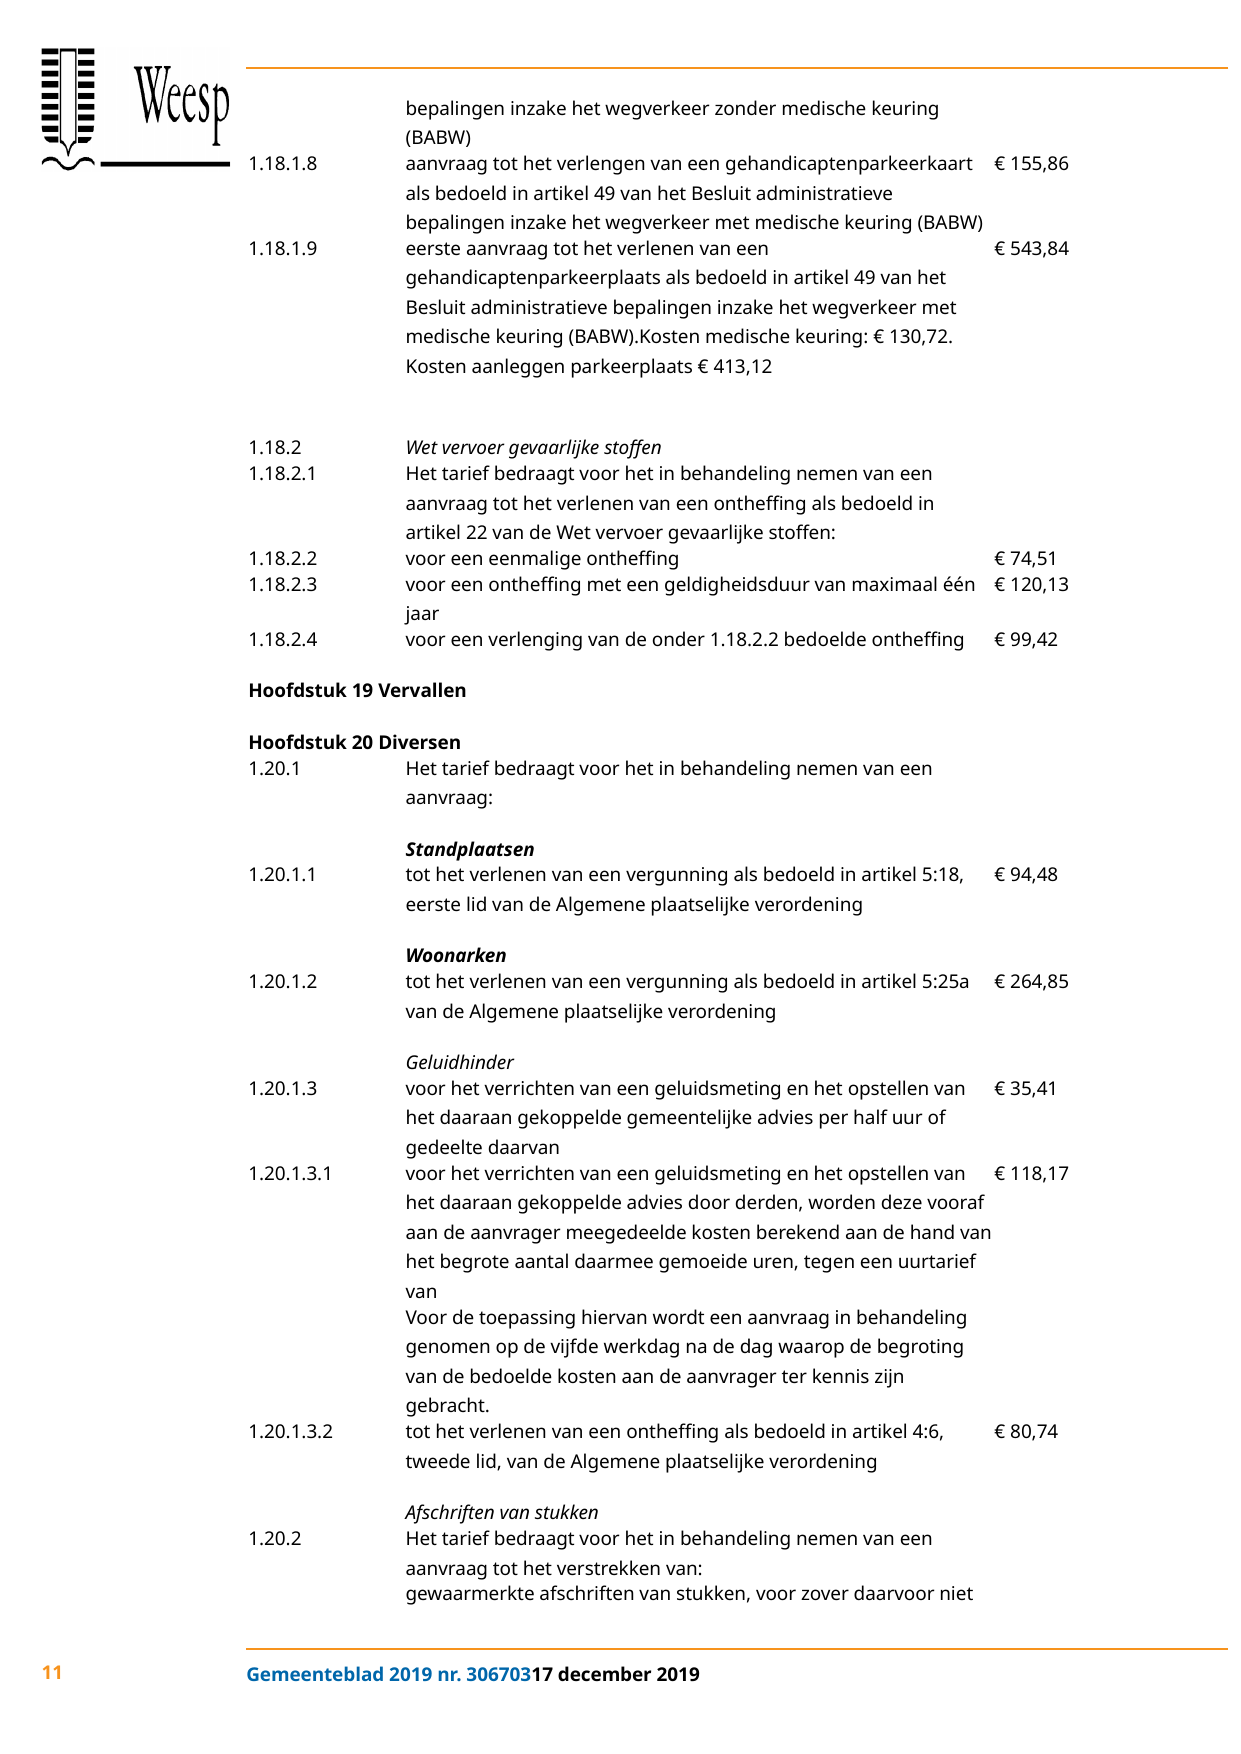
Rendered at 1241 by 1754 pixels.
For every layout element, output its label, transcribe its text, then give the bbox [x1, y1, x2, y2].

table_cell € 74,51 [994, 545, 1152, 571]
table_cell Voor de toepassing hiervan wordt een aanvraag in behandeling genomen op de vijfde werkdag na de dag waarop de begroting van de bedoelde kosten aan de aanvrager ter kennis zijn gebracht. [405, 1304, 994, 1418]
table_cell [248, 379, 1152, 434]
table_cell [248, 917, 1152, 942]
table_cell 1.18.2.1 [248, 460, 405, 545]
table_cell [248, 1474, 1152, 1499]
table_cell Hoofdstuk 19 Vervallen [248, 678, 1152, 703]
table_cell Woonarken [405, 943, 994, 968]
table_cell € 543,84 [994, 235, 1152, 379]
table_cell [994, 434, 1152, 460]
table_cell 1.18.2 [248, 434, 405, 460]
table_cell aanvraag tot het verlengen van een gehandicaptenparkeerkaart als bedoeld in artikel 49 van het Besluit administratieve bepalingen inzake het wegverkeer met medische keuring (BABW) [405, 150, 994, 235]
table_cell voor een ontheffing met een geldigheidsduur van maximaal één jaar [405, 571, 994, 626]
table_cell tot het verlenen van een vergunning als bedoeld in artikel 5:18, eerste lid van de Algemene plaatselijke verordening [405, 861, 994, 917]
table_cell 1.20.1 [248, 755, 405, 810]
table_cell [994, 1581, 1152, 1606]
table_cell gewaarmerkte afschriften van stukken, voor zover daarvoor niet [405, 1581, 994, 1606]
table_cell [994, 755, 1152, 810]
table_cell 1.18.1.8 [248, 150, 405, 235]
table_cell voor een verlenging van de onder 1.18.2.2 bedoelde ontheffing [405, 626, 994, 652]
table_cell 1.20.1.1 [248, 861, 405, 917]
table_cell [994, 1525, 1152, 1581]
table_cell [994, 836, 1152, 861]
table_cell Het tarief bedraagt voor het in behandeling nemen van een aanvraag tot het verlenen van een ontheffing als bedoeld in artikel 22 van de Wet vervoer gevaarlijke stoffen: [405, 460, 994, 545]
table_cell 1.20.1.3.1 [248, 1160, 405, 1304]
table_cell Geluidhinder [405, 1049, 994, 1075]
table_cell Hoofdstuk 20 Diversen [248, 729, 1152, 755]
table_cell [248, 703, 1152, 729]
table_cell € 155,86 [994, 150, 1152, 235]
table_cell 1.18.2.3 [248, 571, 405, 626]
table_cell [248, 95, 405, 150]
table_cell 1.20.1.3 [248, 1075, 405, 1160]
table_cell [248, 1581, 405, 1606]
table_cell Het tarief bedraagt voor het in behandeling nemen van een aanvraag tot het verstrekken van: [405, 1525, 994, 1581]
table_cell € 120,13 [994, 571, 1152, 626]
table_cell voor een eenmalige ontheffing [405, 545, 994, 571]
table_cell € 264,85 [994, 968, 1152, 1023]
table_cell [248, 1024, 1152, 1049]
table_cell bepalingen inzake het wegverkeer zonder medische keuring (BABW) [405, 95, 994, 150]
table_cell 1.20.1.3.2 [248, 1419, 405, 1474]
table_cell [248, 836, 405, 861]
table_cell [248, 652, 1152, 677]
table_cell [994, 1304, 1152, 1418]
table_cell voor het verrichten van een geluidsmeting en het opstellen van het daaraan gekoppelde advies door derden, worden deze vooraf aan de aanvrager meegedeelde kosten berekend aan de hand van het begrote aantal daarmee gemoeide uren, tegen een uurtarief van [405, 1160, 994, 1304]
table_cell tot het verlenen van een vergunning als bedoeld in artikel 5:25a van de Algemene plaatselijke verordening [405, 968, 994, 1023]
table_cell Wet vervoer gevaarlijke stoffen [405, 434, 994, 460]
table_cell eerste aanvraag tot het verlenen van een gehandicaptenparkeerplaats als bedoeld in artikel 49 van het Besluit administratieve bepalingen inzake het wegverkeer met medische keuring (BABW).Kosten medische keuring: € 130,72. Kosten aanleggen parkeerplaats € 413,12 [405, 235, 994, 379]
table_cell 1.20.2 [248, 1525, 405, 1581]
table_cell € 80,74 [994, 1419, 1152, 1474]
table_cell [994, 1500, 1152, 1525]
table_cell € 94,48 [994, 861, 1152, 917]
table_cell € 118,17 [994, 1160, 1152, 1304]
table_cell [248, 1304, 405, 1418]
picture [41, 47, 231, 172]
table_cell [248, 1049, 405, 1075]
table_cell Standplaatsen [405, 836, 994, 861]
table_cell tot het verlenen van een ontheffing als bedoeld in artikel 4:6, tweede lid, van de Algemene plaatselijke verordening [405, 1419, 994, 1474]
table_cell 1.18.2.4 [248, 626, 405, 652]
table_cell € 35,41 [994, 1075, 1152, 1160]
table_cell 1.18.2.2 [248, 545, 405, 571]
table_cell [248, 943, 405, 968]
table_cell [994, 95, 1152, 150]
table_cell 1.18.1.9 [248, 235, 405, 379]
table_cell € 99,42 [994, 626, 1152, 652]
table_cell voor het verrichten van een geluidsmeting en het opstellen van het daaraan gekoppelde gemeentelijke advies per half uur of gedeelte daarvan [405, 1075, 994, 1160]
table_cell Afschriften van stukken [405, 1500, 994, 1525]
table_cell Het tarief bedraagt voor het in behandeling nemen van een aanvraag: [405, 755, 994, 810]
table_cell [248, 1500, 405, 1525]
table_cell [994, 460, 1152, 545]
table_cell [994, 1049, 1152, 1075]
table_cell 1.20.1.2 [248, 968, 405, 1023]
table_cell [994, 943, 1152, 968]
table_cell [248, 810, 1152, 836]
